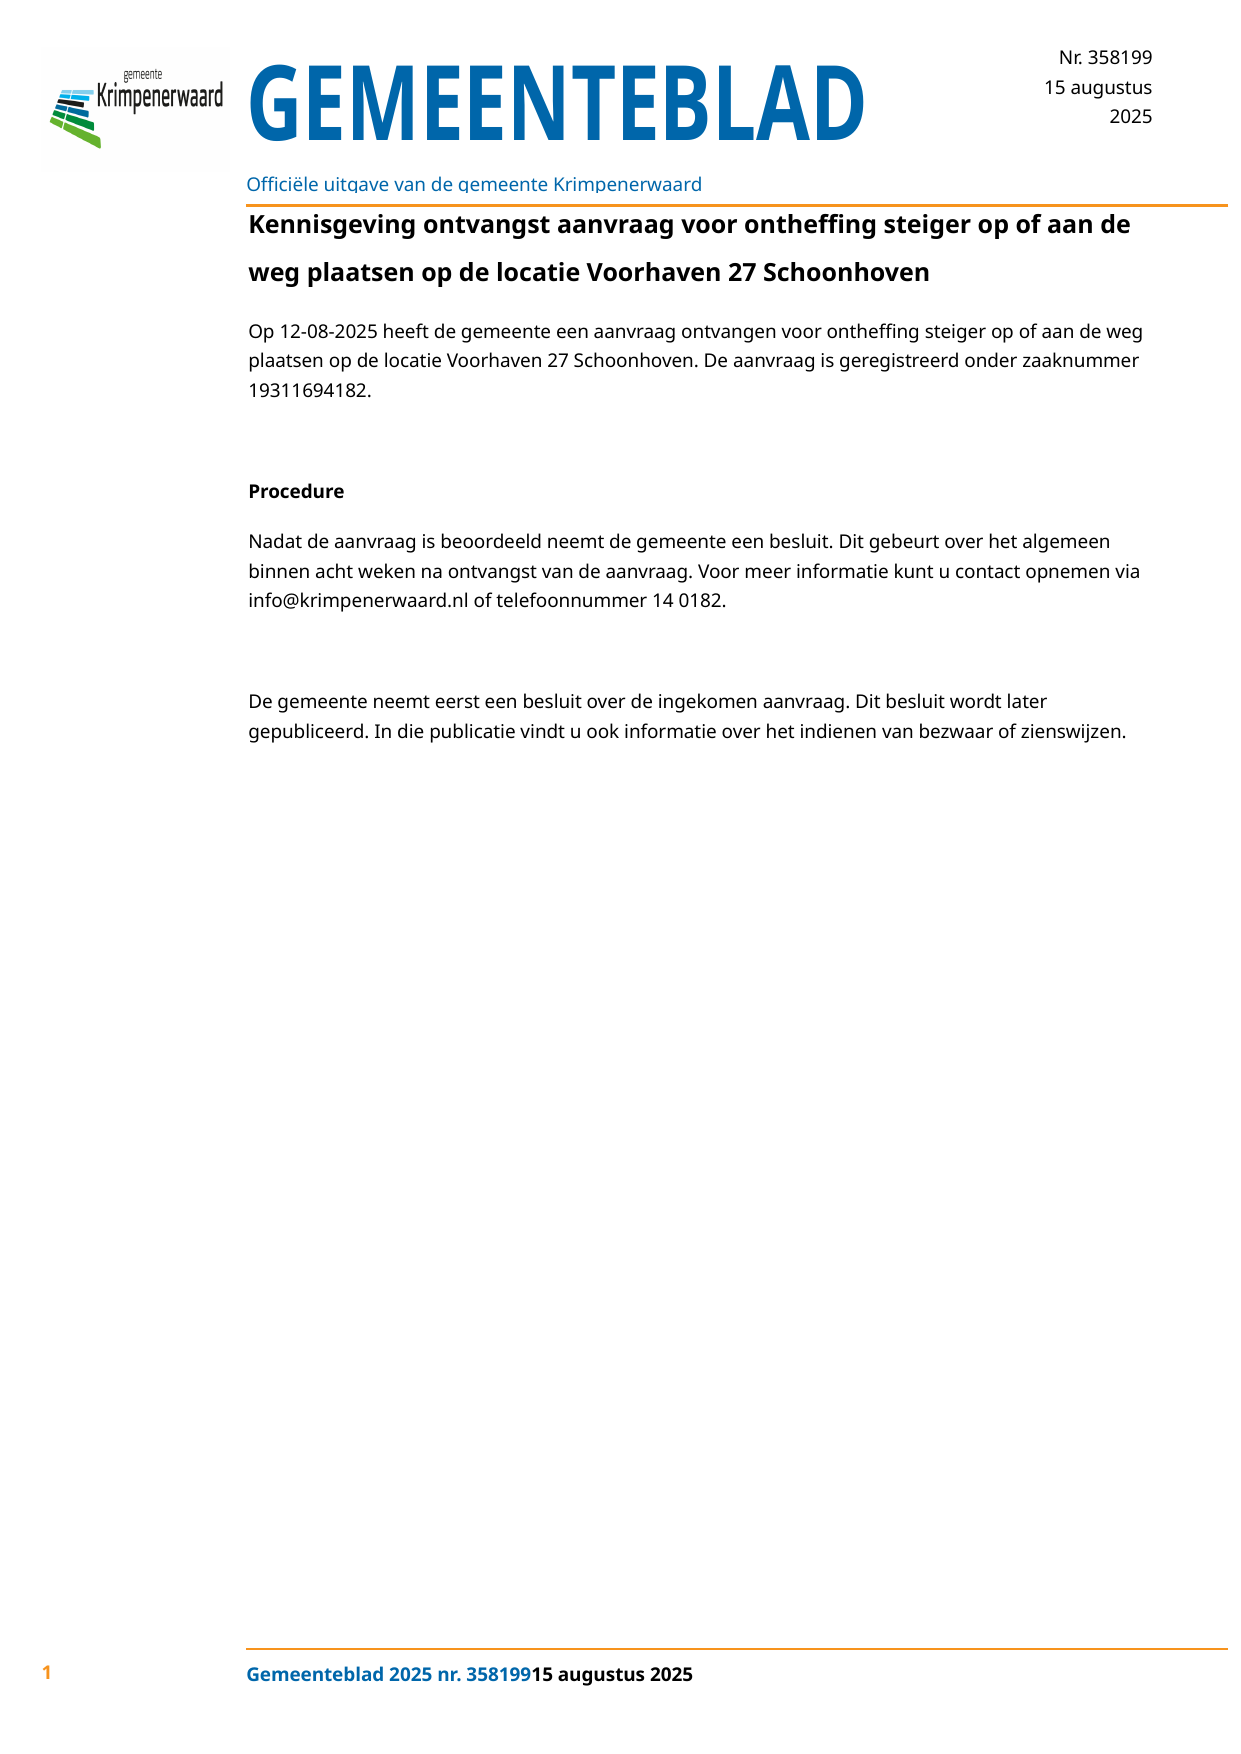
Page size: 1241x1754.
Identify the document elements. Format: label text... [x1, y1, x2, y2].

text Nadat de aanvraag is beoordeeld neemt de gemeente een besluit. Dit gebeurt over het algemeen binnen acht weken na ontvangst van de aanvraag. Voor meer informatie kunt u contact opnemen via info@krimpenerwaard.nl of telefoonnummer 14 0182. [248, 528, 1152, 613]
text Op 12-08-2025 heeft de gemeente een aanvraag ontvangen voor ontheffing steiger op of aan de weg plaatsen op de locatie Voorhaven 27 Schoonhoven. De aanvraag is geregistreerd onder zaaknummer 19311694182. [248, 318, 1152, 403]
text Procedure [248, 478, 1152, 504]
text De gemeente neemt eerst een besluit over de ingekomen aanvraag. Dit besluit wordt later gepubliceerd. In die publicatie vindt u ook informatie over het indienen van bezwaar of zienswijzen. [248, 688, 1152, 744]
text Kennisgeving ontvangst aanvraag voor ontheffing steiger op of aan de weg plaatsen op de locatie Voorhaven 27 Schoonhoven [248, 207, 1152, 288]
picture [41, 47, 231, 172]
